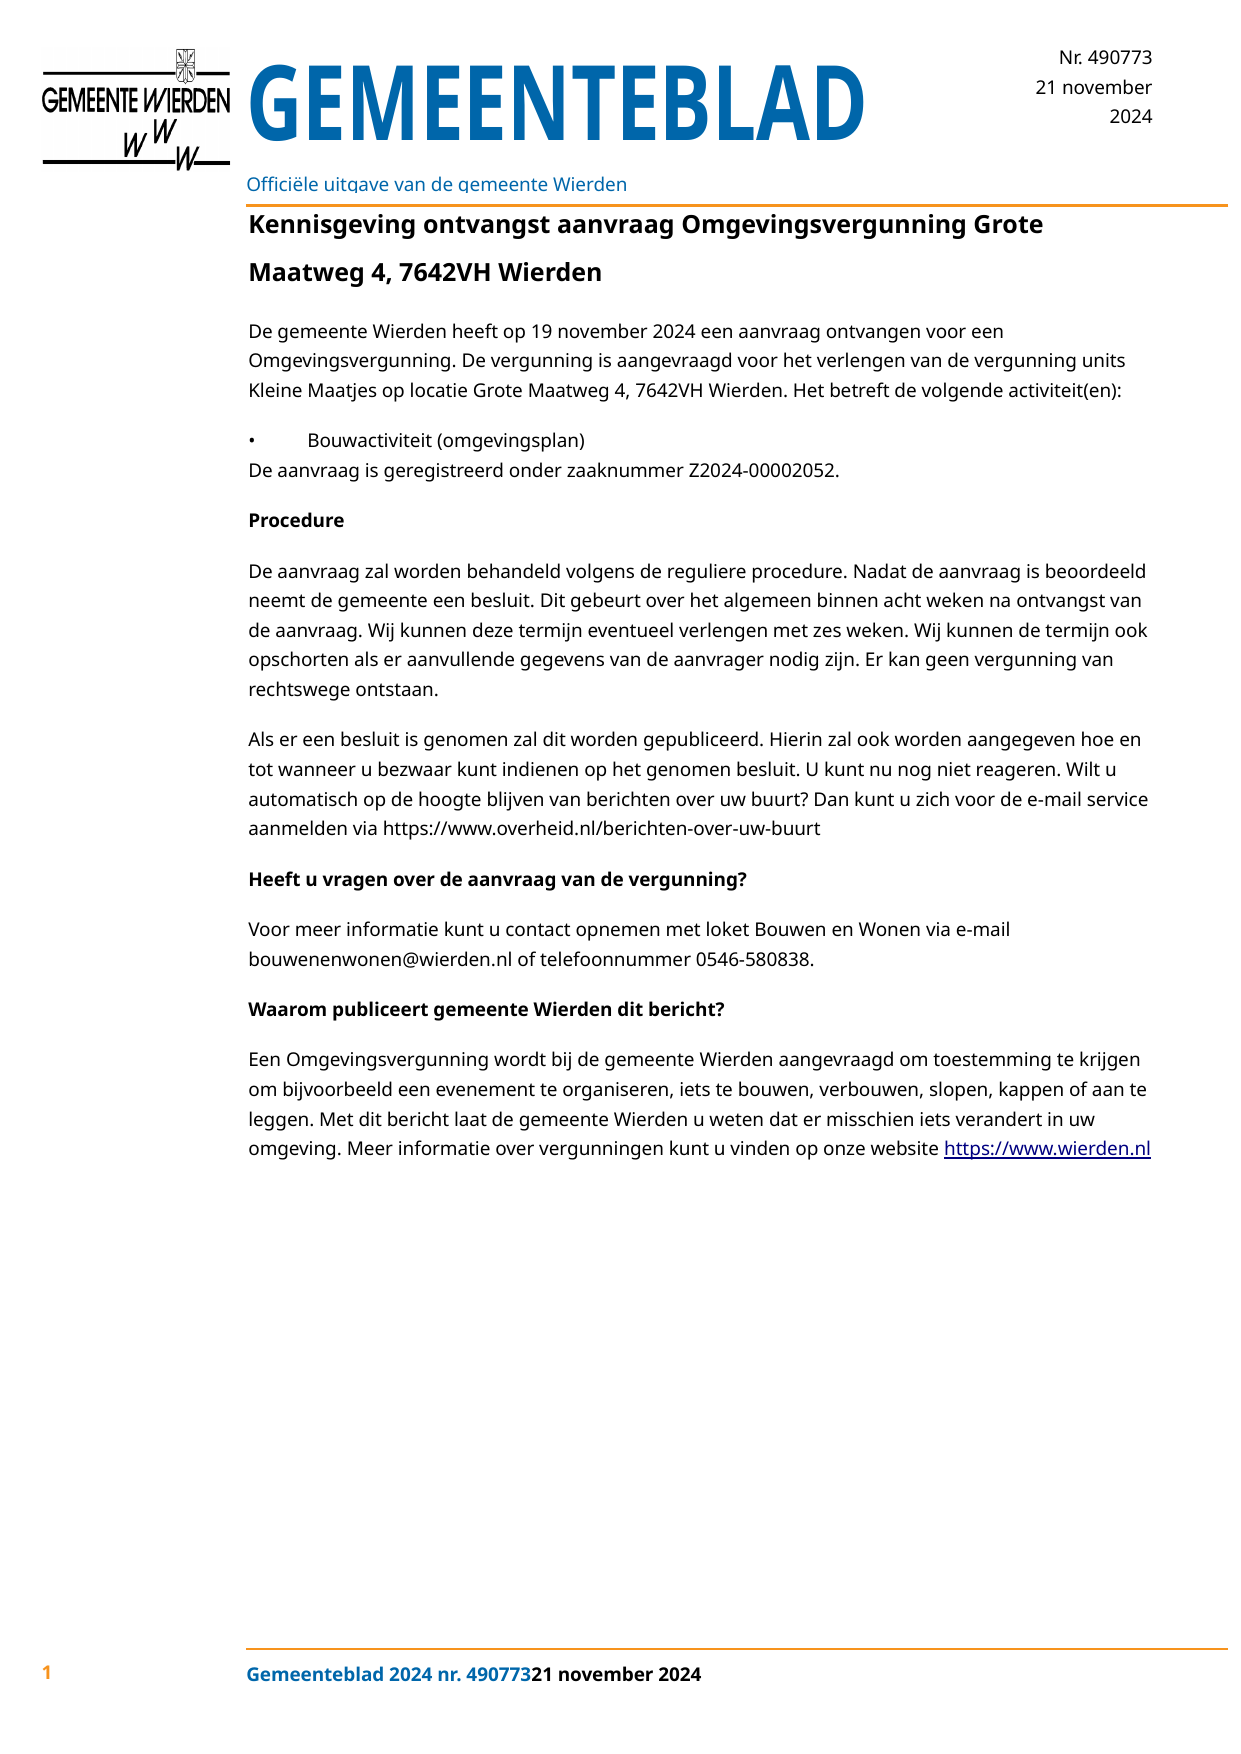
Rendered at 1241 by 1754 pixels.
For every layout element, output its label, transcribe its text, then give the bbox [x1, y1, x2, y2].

text Procedure [248, 507, 1152, 533]
text De gemeente Wierden heeft op 19 november 2024 een aanvraag ontvangen voor een Omgevingsvergunning. De vergunning is aangevraagd voor het verlengen van de vergunning units Kleine Maatjes op locatie Grote Maatweg 4, 7642VH Wierden. Het betreft de volgende activiteit(en): [248, 318, 1152, 403]
text Als er een besluit is genomen zal dit worden gepubliceerd. Hierin zal ook worden aangegeven hoe en tot wanneer u bezwaar kunt indienen op het genomen besluit. U kunt nu nog niet reageren. Wilt u automatisch op de hoogte blijven van berichten over uw buurt? Dan kunt u zich voor de e-mail service aanmelden via https://www.overheid.nl/berichten-over-uw-buurt [248, 727, 1152, 841]
text Voor meer informatie kunt u contact opnemen met loket Bouwen en Wonen via e-mail bouwenenwonen@wierden.nl of telefoonnummer 0546-580838. [248, 916, 1152, 972]
text Een Omgevingsvergunning wordt bij de gemeente Wierden aangevraagd om toestemming te krijgen om bijvoorbeeld een evenement te organiseren, iets te bouwen, verbouwen, slopen, kappen of aan te leggen. Met dit bericht laat de gemeente Wierden u weten dat er misschien iets verandert in uw omgeving. Meer informatie over vergunningen kunt u vinden op onze website https://www.wierden.nl [248, 1047, 1152, 1161]
list Bouwactiviteit (omgevingsplan) [248, 427, 1152, 453]
text Kennisgeving ontvangst aanvraag Omgevingsvergunning Grote Maatweg 4, 7642VH Wierden [248, 207, 1152, 288]
text De aanvraag is geregistreerd onder zaaknummer Z2024-00002052. [248, 457, 1152, 483]
text Waarom publiceert gemeente Wierden dit bericht? [248, 996, 1152, 1022]
text Heeft u vragen over de aanvraag van de vergunning? [248, 866, 1152, 892]
picture [41, 47, 231, 172]
text De aanvraag zal worden behandeld volgens de reguliere procedure. Nadat de aanvraag is beoordeeld neemt de gemeente een besluit. Dit gebeurt over het algemeen binnen acht weken na ontvangst van de aanvraag. Wij kunnen deze termijn eventueel verlengen met zes weken. Wij kunnen de termijn ook opschorten als er aanvullende gegevens van de aanvrager nodig zijn. Er kan geen vergunning van rechtswege ontstaan. [248, 558, 1152, 702]
